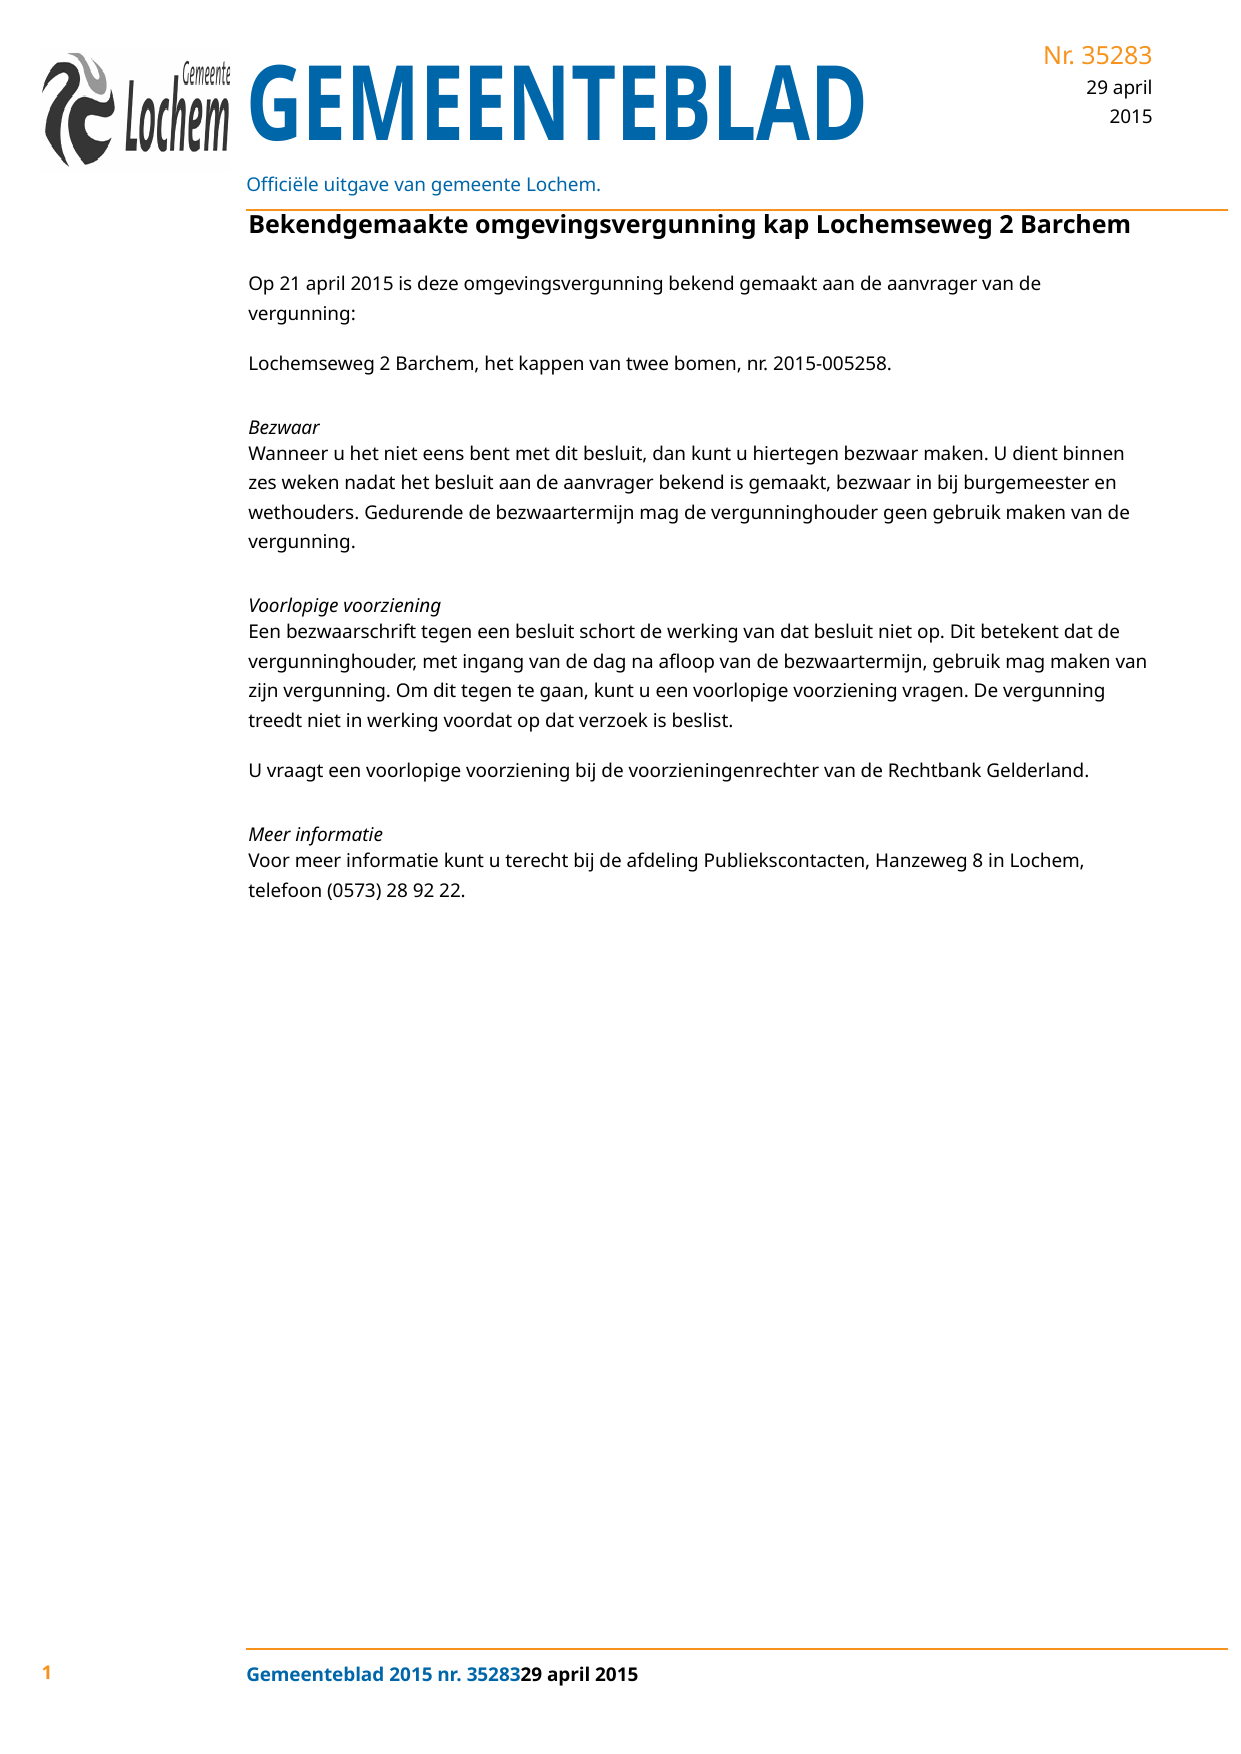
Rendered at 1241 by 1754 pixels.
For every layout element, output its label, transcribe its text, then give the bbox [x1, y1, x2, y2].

picture [41, 47, 231, 172]
text Op 21 april 2015 is deze omgevingsvergunning bekend gemaakt aan de aanvrager van de vergunning: [248, 270, 1152, 326]
text Een bezwaarschrift tegen een besluit schort de werking van dat besluit niet op. Dit betekent dat de vergunninghouder, met ingang van de dag na afloop van de bezwaartermijn, gebruik mag maken van zijn vergunning. Om dit tegen te gaan, kunt u een voorlopige voorziening vragen. De vergunning treedt niet in werking voordat op dat verzoek is beslist. [248, 618, 1152, 733]
text Meer informatie [248, 822, 1152, 847]
text Lochemseweg 2 Barchem, het kappen van twee bomen, nr. 2015-005258. [248, 350, 1152, 376]
text Voor meer informatie kunt u terecht bij de afdeling Publiekscontacten, Hanzeweg 8 in Lochem, telefoon (0573) 28 92 22. [248, 847, 1152, 903]
text Bekendgemaakte omgevingsvergunning kap Lochemseweg 2 Barchem [248, 211, 1152, 241]
text Wanneer u het niet eens bent met dit besluit, dan kunt u hiertegen bezwaar maken. U dient binnen zes weken nadat het besluit aan de aanvrager bekend is gemaakt, bezwaar in bij burgemeester en wethouders. Gedurende de bezwaartermijn mag de vergunninghouder geen gebruik maken van de vergunning. [248, 440, 1152, 554]
text U vraagt een voorlopige voorziening bij de voorzieningenrechter van de Rechtbank Gelderland. [248, 758, 1152, 783]
text Bezwaar [248, 414, 1152, 440]
text Voorlopige voorziening [248, 593, 1152, 618]
